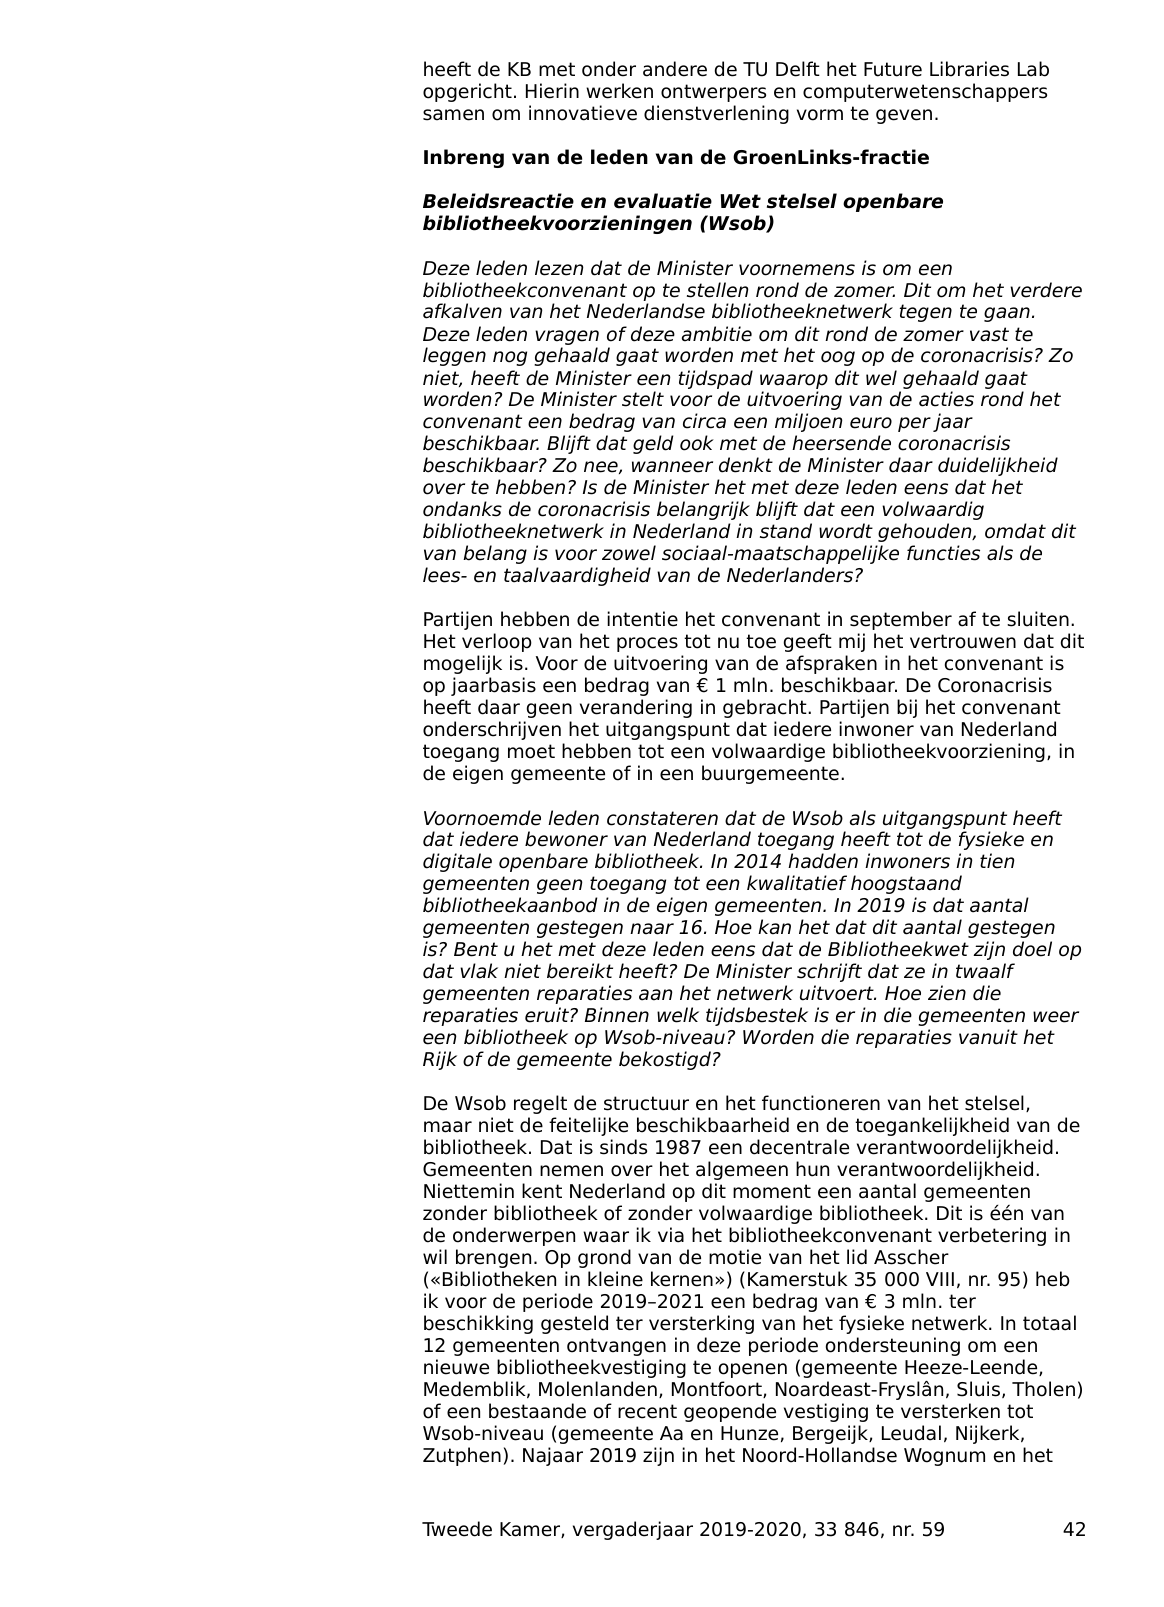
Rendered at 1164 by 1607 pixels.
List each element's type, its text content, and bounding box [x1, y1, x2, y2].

text heeft de KB met onder andere de TU Delft het Future Libraries Lab opgericht. Hierin werken ontwerpers en computerwetenschappers samen om innovatieve dienstverlening vorm te geven. [422, 59, 1087, 125]
text Voornoemde leden constateren dat de Wsob als uitgangspunt heeft dat iedere bewoner van Nederland toegang heeft tot de fysieke en digitale openbare bibliotheek. In 2014 hadden inwoners in tien gemeenten geen toegang tot een kwalitatief hoogstaand bibliotheekaanbod in de eigen gemeenten. In 2019 is dat aantal gemeenten gestegen naar 16. Hoe kan het dat dit aantal gestegen is? Bent u het met deze leden eens dat de Bibliotheekwet zijn doel op dat vlak niet bereikt heeft? De Minister schrijft dat ze in twaalf gemeenten reparaties aan het netwerk uitvoert. Hoe zien die reparaties eruit? Binnen welk tijdsbestek is er in die gemeenten weer een bibliotheek op Wsob-niveau? Worden die reparaties vanuit het Rijk of de gemeente bekostigd? [422, 807, 1087, 1071]
subtitle Inbreng van de leden van de GroenLinks-fractie [422, 147, 1087, 169]
subtitle Beleidsreactie en evaluatie Wet stelsel openbare bibliotheekvoorzieningen (Wsob) [422, 191, 1087, 235]
text Partijen hebben de intentie het convenant in september af te sluiten. Het verloop van het proces tot nu toe geeft mij het vertrouwen dat dit mogelijk is. Voor de uitvoering van de afspraken in het convenant is op jaarbasis een bedrag van € 1 mln. beschikbaar. De Coronacrisis heeft daar geen verandering in gebracht. Partijen bij het convenant onderschrijven het uitgangspunt dat iedere inwoner van Nederland toegang moet hebben tot een volwaardige bibliotheekvoorziening, in de eigen gemeente of in een buurgemeente. [422, 609, 1087, 785]
text De Wsob regelt de structuur en het functioneren van het stelsel, maar niet de feitelijke beschikbaarheid en de toegankelijkheid van de bibliotheek. Dat is sinds 1987 een decentrale verantwoordelijkheid. Gemeenten nemen over het algemeen hun verantwoordelijkheid. Niettemin kent Nederland op dit moment een aantal gemeenten zonder bibliotheek of zonder volwaardige bibliotheek. Dit is één van de onderwerpen waar ik via het bibliotheekconvenant verbetering in wil brengen. Op grond van de motie van het lid Asscher («Bibliotheken in kleine kernen») (Kamerstuk 35 000 VIII, nr. 95) heb ik voor de periode 2019–2021 een bedrag van € 3 mln. ter beschikking gesteld ter versterking van het fysieke netwerk. In totaal 12 gemeenten ontvangen in deze periode ondersteuning om een nieuwe bibliotheekvestiging te openen (gemeente Heeze-Leende, Medemblik, Molenlanden, Montfoort, Noardeast-Fryslân, Sluis, Tholen) of een bestaande of recent geopende vestiging te versterken tot Wsob-niveau (gemeente Aa en Hunze, Bergeijk, Leudal, Nijkerk, Zutphen). Najaar 2019 zijn in het Noord-Hollandse Wognum en het [422, 1093, 1087, 1467]
text Deze leden lezen dat de Minister voornemens is om een bibliotheekconvenant op te stellen rond de zomer. Dit om het verdere afkalven van het Nederlandse bibliotheeknetwerk tegen te gaan. Deze leden vragen of deze ambitie om dit rond de zomer vast te leggen nog gehaald gaat worden met het oog op de coronacrisis? Zo niet, heeft de Minister een tijdspad waarop dit wel gehaald gaat worden? De Minister stelt voor de uitvoering van de acties rond het convenant een bedrag van circa een miljoen euro per jaar beschikbaar. Blijft dat geld ook met de heersende coronacrisis beschikbaar? Zo nee, wanneer denkt de Minister daar duidelijkheid over te hebben? Is de Minister het met deze leden eens dat het ondanks de coronacrisis belangrijk blijft dat een volwaardig bibliotheeknetwerk in Nederland in stand wordt gehouden, omdat dit van belang is voor zowel sociaal-maatschappelijke functies als de lees- en taalvaardigheid van de Nederlanders? [422, 257, 1087, 587]
